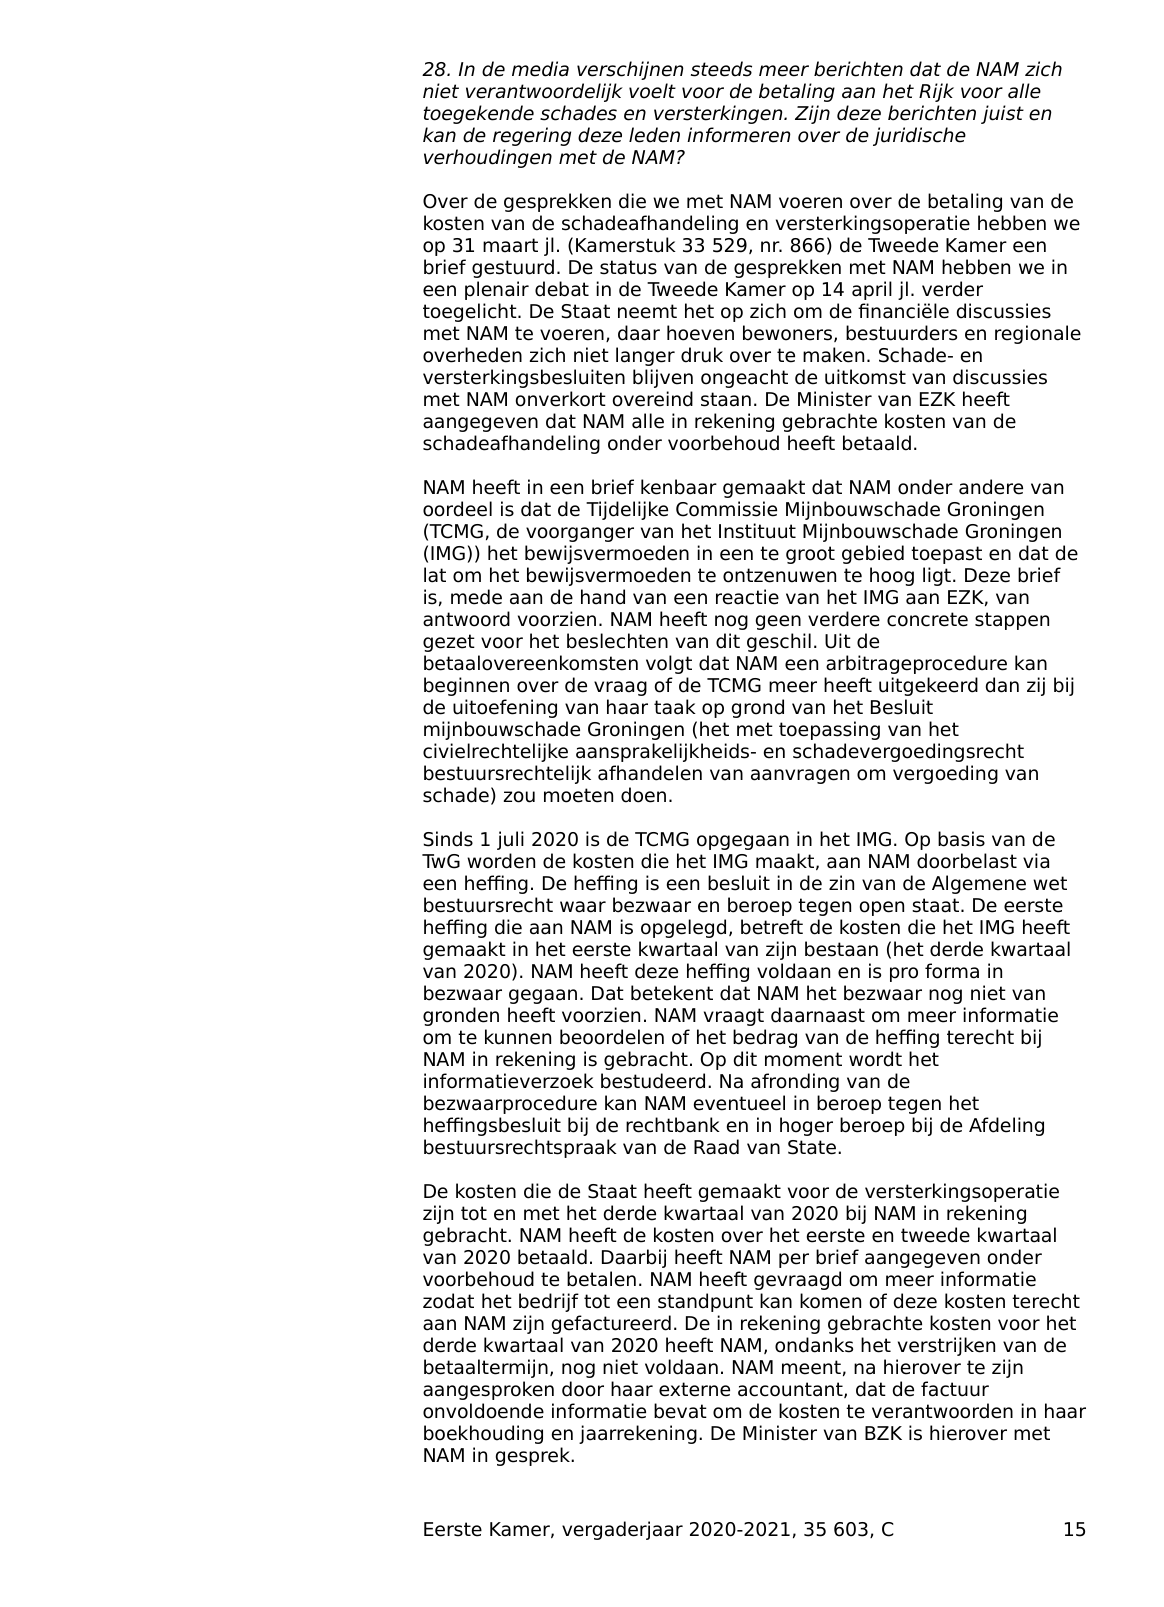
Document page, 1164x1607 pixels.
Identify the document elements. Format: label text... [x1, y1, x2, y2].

text Sinds 1 juli 2020 is de TCMG opgegaan in het IMG. Op basis van de TwG worden de kosten die het IMG maakt, aan NAM doorbelast via een heffing. De heffing is een besluit in de zin van de Algemene wet bestuursrecht waar bezwaar en beroep tegen open staat. De eerste heffing die aan NAM is opgelegd, betreft de kosten die het IMG heeft gemaakt in het eerste kwartaal van zijn bestaan (het derde kwartaal van 2020). NAM heeft deze heffing voldaan en is pro forma in bezwaar gegaan. Dat betekent dat NAM het bezwaar nog niet van gronden heeft voorzien. NAM vraagt daarnaast om meer informatie om te kunnen beoordelen of het bedrag van de heffing terecht bij NAM in rekening is gebracht. Op dit moment wordt het informatieverzoek bestudeerd. Na afronding van de bezwaarprocedure kan NAM eventueel in beroep tegen het heffingsbesluit bij de rechtbank en in hoger beroep bij de Afdeling bestuursrechtspraak van de Raad van State. [422, 829, 1087, 1159]
text 28. In de media verschijnen steeds meer berichten dat de NAM zich niet verantwoordelijk voelt voor de betaling aan het Rijk voor alle toegekende schades en versterkingen. Zijn deze berichten juist en kan de regering deze leden informeren over de juridische verhoudingen met de NAM? [422, 59, 1087, 169]
text Over de gesprekken die we met NAM voeren over de betaling van de kosten van de schadeafhandeling en versterkingsoperatie hebben we op 31 maart jl. (Kamerstuk 33 529, nr. 866) de Tweede Kamer een brief gestuurd. De status van de gesprekken met NAM hebben we in een plenair debat in de Tweede Kamer op 14 april jl. verder toegelicht. De Staat neemt het op zich om de financiële discussies met NAM te voeren, daar hoeven bewoners, bestuurders en regionale overheden zich niet langer druk over te maken. Schade- en versterkingsbesluiten blijven ongeacht de uitkomst van discussies met NAM onverkort overeind staan. De Minister van EZK heeft aangegeven dat NAM alle in rekening gebrachte kosten van de schadeafhandeling onder voorbehoud heeft betaald. [422, 191, 1087, 455]
text De kosten die de Staat heeft gemaakt voor de versterkingsoperatie zijn tot en met het derde kwartaal van 2020 bij NAM in rekening gebracht. NAM heeft de kosten over het eerste en tweede kwartaal van 2020 betaald. Daarbij heeft NAM per brief aangegeven onder voorbehoud te betalen. NAM heeft gevraagd om meer informatie zodat het bedrijf tot een standpunt kan komen of deze kosten terecht aan NAM zijn gefactureerd. De in rekening gebrachte kosten voor het derde kwartaal van 2020 heeft NAM, ondanks het verstrijken van de betaaltermijn, nog niet voldaan. NAM meent, na hierover te zijn aangesproken door haar externe accountant, dat de factuur onvoldoende informatie bevat om de kosten te verantwoorden in haar boekhouding en jaarrekening. De Minister van BZK is hierover met NAM in gesprek. [422, 1181, 1087, 1467]
text NAM heeft in een brief kenbaar gemaakt dat NAM onder andere van oordeel is dat de Tijdelijke Commissie Mijnbouwschade Groningen (TCMG, de voorganger van het Instituut Mijnbouwschade Groningen (IMG)) het bewijsvermoeden in een te groot gebied toepast en dat de lat om het bewijsvermoeden te ontzenuwen te hoog ligt. Deze brief is, mede aan de hand van een reactie van het IMG aan EZK, van antwoord voorzien. NAM heeft nog geen verdere concrete stappen gezet voor het beslechten van dit geschil. Uit de betaalovereenkomsten volgt dat NAM een arbitrageprocedure kan beginnen over de vraag of de TCMG meer heeft uitgekeerd dan zij bij de uitoefening van haar taak op grond van het Besluit mijnbouwschade Groningen (het met toepassing van het civielrechtelijke aansprakelijkheids- en schadevergoedingsrecht bestuursrechtelijk afhandelen van aanvragen om vergoeding van schade) zou moeten doen. [422, 477, 1087, 807]
